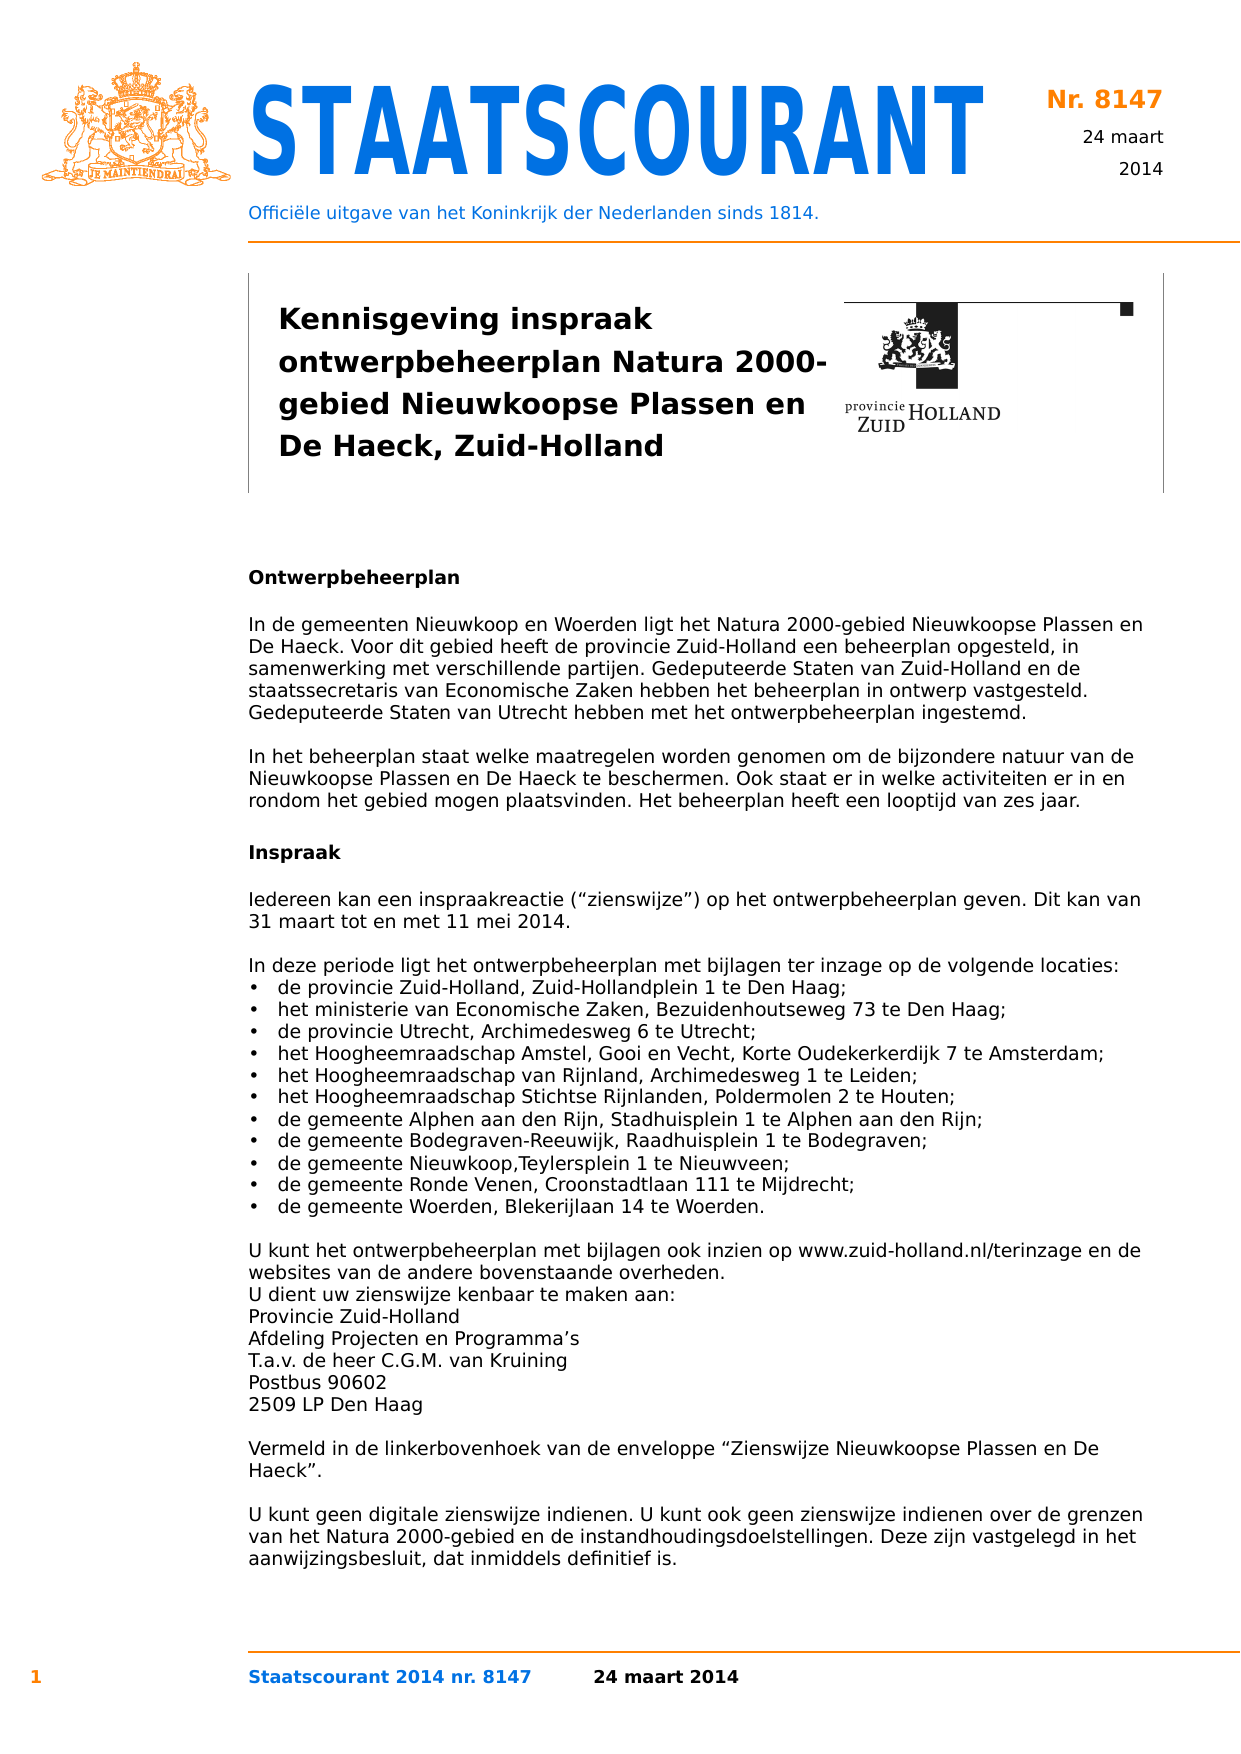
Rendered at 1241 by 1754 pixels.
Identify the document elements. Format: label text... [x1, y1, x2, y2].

text • het ministerie van Economische Zaken, Bezuidenhoutseweg 73 te Den Haag; [248, 998, 1163, 1021]
text • de gemeente Ronde Venen, Croonstadtlaan 111 te Mijdrecht; [248, 1174, 1163, 1196]
table_header Nr. 8147 [998, 62, 1240, 121]
text Afdeling Projecten en Programma’s [248, 1328, 1163, 1350]
table_cell 24 maart [998, 121, 1240, 153]
picture [41, 62, 231, 186]
text • het Hoogheemraadschap van Rijnland, Archimedesweg 1 te Leiden; [248, 1064, 1163, 1086]
subtitle Inspraak [248, 842, 1163, 864]
subtitle Kennisgeving inspraak ontwerpbeheerplan Natura 2000-gebied Nieuwkoopse Plassen en De Haeck, Zuid-Holland [249, 273, 1163, 493]
text • het Hoogheemraadschap Stichtse Rijnlanden, Poldermolen 2 te Houten; [248, 1086, 1163, 1108]
text In de gemeenten Nieuwkoop en Woerden ligt het Natura 2000-gebied Nieuwkoopse Plassen en De Haeck. Voor dit gebied heeft de provincie Zuid-Holland een beheerplan opgesteld, in samenwerking met verschillende partijen. Gedeputeerde Staten van Zuid-Holland en de staatssecretaris van Economische Zaken hebben het beheerplan in ontwerp vastgesteld. Gedeputeerde Staten van Utrecht hebben met het ontwerpbeheerplan ingestemd. [248, 614, 1163, 724]
text • de provincie Zuid-Holland, Zuid-Hollandplein 1 te Den Haag; [248, 977, 1163, 998]
text • de provincie Utrecht, Archimedesweg 6 te Utrecht; [248, 1021, 1163, 1042]
table_cell Officiële uitgave van het Koninkrijk der Nederlanden sinds 1814. [248, 203, 1240, 241]
text Vermeld in de linkerbovenhoek van de enveloppe “Zienswijze Nieuwkoopse Plassen en De Haeck”. [248, 1438, 1163, 1482]
text • het Hoogheemraadschap Amstel, Gooi en Vecht, Korte Oudekerkerdijk 7 te Amsterdam; [248, 1042, 1163, 1064]
picture [844, 302, 1134, 433]
text In deze periode ligt het ontwerpbeheerplan met bijlagen ter inzage op de volgende locaties: [248, 954, 1163, 977]
text U dient uw zienswijze kenbaar te maken aan: [248, 1284, 1163, 1306]
text U kunt het ontwerpbeheerplan met bijlagen ook inzien op www.zuid-holland.nl/terinzage en de websites van de andere bovenstaande overheden. [248, 1240, 1163, 1284]
text • de gemeente Woerden, Blekerijlaan 14 te Woerden. [248, 1196, 1163, 1218]
subtitle Ontwerpbeheerplan [248, 567, 1163, 589]
text Postbus 90602 [248, 1372, 1163, 1394]
text 2509 LP Den Haag [248, 1394, 1163, 1416]
text • de gemeente Alphen aan den Rijn, Stadhuisplein 1 te Alphen aan den Rijn; [248, 1108, 1163, 1130]
table_header [25, 62, 248, 241]
text • de gemeente Nieuwkoop,Teylersplein 1 te Nieuwveen; [248, 1152, 1163, 1174]
text • de gemeente Bodegraven-Reeuwijk, Raadhuisplein 1 te Bodegraven; [248, 1130, 1163, 1152]
table_header STAATSCOURANT [248, 62, 998, 203]
text In het beheerplan staat welke maatregelen worden genomen om de bijzondere natuur van de Nieuwkoopse Plassen en De Haeck te beschermen. Ook staat er in welke activiteiten er in en rondom het gebied mogen plaatsvinden. Het beheerplan heeft een looptijd van zes jaar. [248, 746, 1163, 812]
table_cell 2014 [998, 153, 1240, 203]
text U kunt geen digitale zienswijze indienen. U kunt ook geen zienswijze indienen over de grenzen van het Natura 2000-gebied en de instandhoudingsdoelstellingen. Deze zijn vastgelegd in het aanwijzingsbesluit, dat inmiddels definitief is. [248, 1504, 1163, 1570]
text Provincie Zuid-Holland [248, 1306, 1163, 1328]
text T.a.v. de heer C.G.M. van Kruining [248, 1350, 1163, 1372]
text Iedereen kan een inspraakreactie (“zienswijze”) op het ontwerpbeheerplan geven. Dit kan van 31 maart tot en met 11 mei 2014. [248, 889, 1163, 933]
